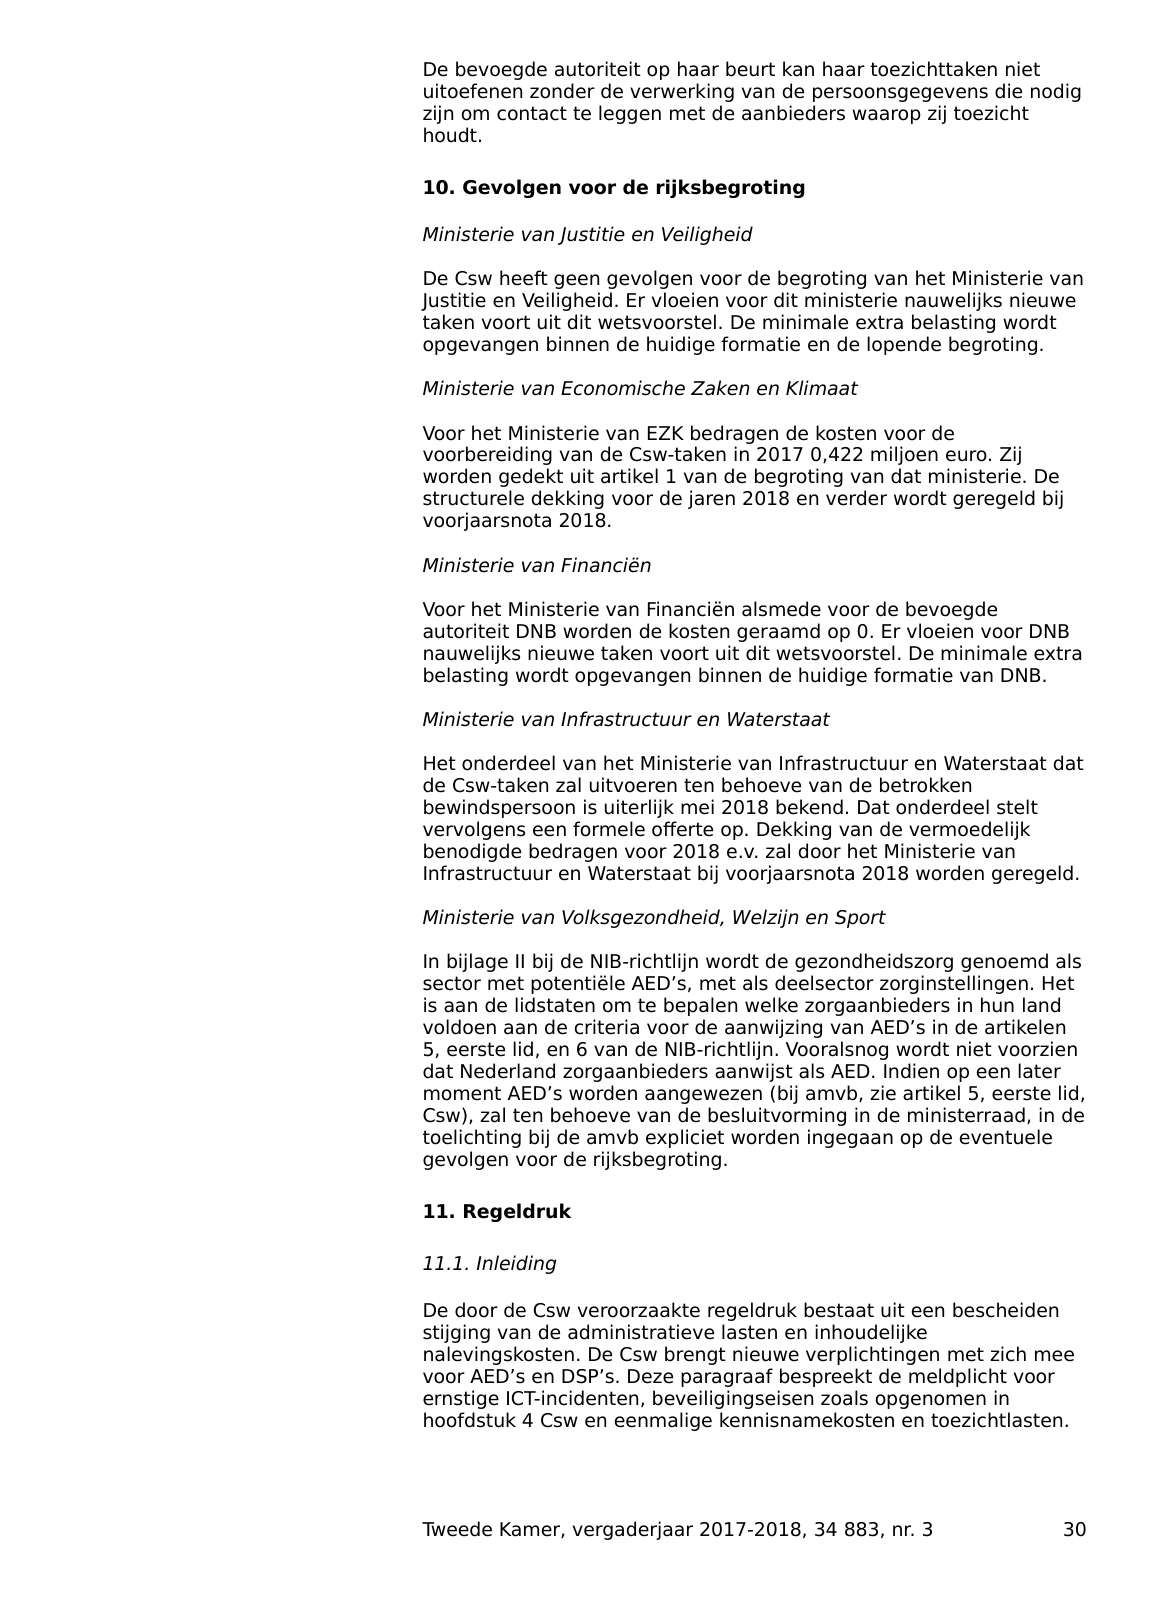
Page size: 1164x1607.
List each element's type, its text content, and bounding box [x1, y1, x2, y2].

subtitle Ministerie van Volksgezondheid, Welzijn en Sport [422, 907, 1087, 929]
text Het onderdeel van het Ministerie van Infrastructuur en Waterstaat dat de Csw-taken zal uitvoeren ten behoeve van de betrokken bewindspersoon is uiterlijk mei 2018 bekend. Dat onderdeel stelt vervolgens een formele offerte op. Dekking van de vermoedelijk benodigde bedragen voor 2018 e.v. zal door het Ministerie van Infrastructuur en Waterstaat bij voorjaarsnota 2018 worden geregeld. [422, 753, 1087, 885]
text De bevoegde autoriteit op haar beurt kan haar toezichttaken niet uitoefenen zonder de verwerking van de persoonsgegevens die nodig zijn om contact te leggen met de aanbieders waarop zij toezicht houdt. [422, 59, 1087, 147]
text Voor het Ministerie van Financiën alsmede voor de bevoegde autoriteit DNB worden de kosten geraamd op 0. Er vloeien voor DNB nauwelijks nieuwe taken voort uit dit wetsvoorstel. De minimale extra belasting wordt opgevangen binnen de huidige formatie van DNB. [422, 599, 1087, 687]
text In bijlage II bij de NIB-richtlijn wordt de gezondheidszorg genoemd als sector met potentiële AED’s, met als deelsector zorginstellingen. Het is aan de lidstaten om te bepalen welke zorgaanbieders in hun land voldoen aan de criteria voor de aanwijzing van AED’s in de artikelen 5, eerste lid, en 6 van de NIB-richtlijn. Vooralsnog wordt niet voorzien dat Nederland zorgaanbieders aanwijst als AED. Indien op een later moment AED’s worden aangewezen (bij amvb, zie artikel 5, eerste lid, Csw), zal ten behoeve van de besluitvorming in de ministerraad, in de toelichting bij de amvb expliciet worden ingegaan op de eventuele gevolgen voor de rijksbegroting. [422, 951, 1087, 1171]
subtitle Ministerie van Financiën [422, 554, 1087, 576]
subtitle Ministerie van Justitie en Veiligheid [422, 224, 1087, 246]
text Voor het Ministerie van EZK bedragen de kosten voor de voorbereiding van de Csw-taken in 2017 0,422 miljoen euro. Zij worden gedekt uit artikel 1 van de begroting van dat ministerie. De structurele dekking voor de jaren 2018 en verder wordt geregeld bij voorjaarsnota 2018. [422, 422, 1087, 532]
subtitle 11.1. Inleiding [422, 1253, 1087, 1275]
text De Csw heeft geen gevolgen voor de begroting van het Ministerie van Justitie en Veiligheid. Er vloeien voor dit ministerie nauwelijks nieuwe taken voort uit dit wetsvoorstel. De minimale extra belasting wordt opgevangen binnen de huidige formatie en de lopende begroting. [422, 268, 1087, 356]
subtitle Ministerie van Economische Zaken en Klimaat [422, 378, 1087, 400]
subtitle 11. Regeldruk [422, 1201, 1087, 1223]
subtitle 10. Gevolgen voor de rijksbegroting [422, 177, 1087, 199]
subtitle Ministerie van Infrastructuur en Waterstaat [422, 709, 1087, 731]
text De door de Csw veroorzaakte regeldruk bestaat uit een bescheiden stijging van de administratieve lasten en inhoudelijke nalevingskosten. De Csw brengt nieuwe verplichtingen met zich mee voor AED’s en DSP’s. Deze paragraaf bespreekt de meldplicht voor ernstige ICT-incidenten, beveiligingseisen zoals opgenomen in hoofdstuk 4 Csw en eenmalige kennisnamekosten en toezichtlasten. [422, 1300, 1087, 1432]
